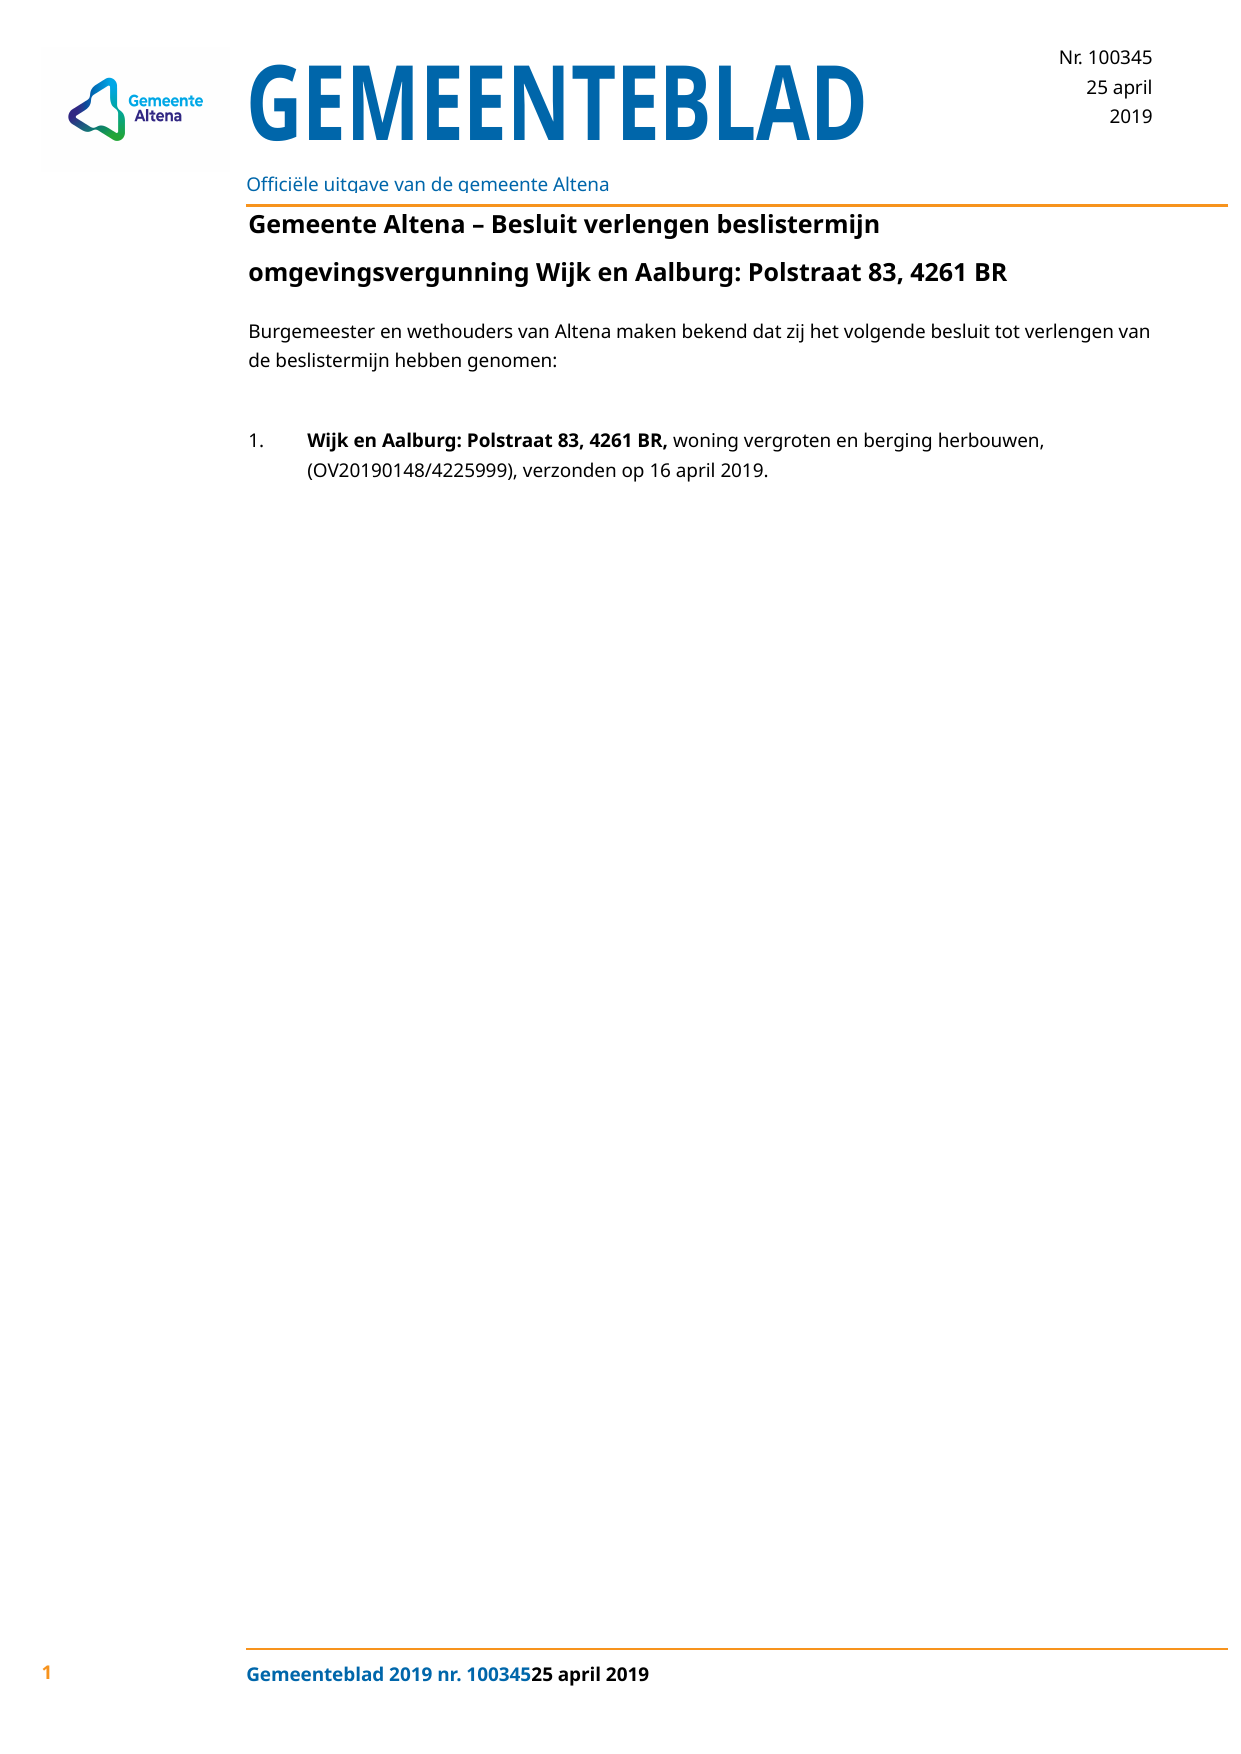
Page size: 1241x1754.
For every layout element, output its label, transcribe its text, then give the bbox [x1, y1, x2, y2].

list Wijk en Aalburg: Polstraat 83, 4261 BR, woning vergroten en berging herbouwen, (OV20190148/4225999), verzonden op 16 april 2019. [248, 427, 1152, 483]
text Burgemeester en wethouders van Altena maken bekend dat zij het volgende besluit tot verlengen van de beslistermijn hebben genomen: [248, 318, 1152, 373]
text Gemeente Altena – Besluit verlengen beslistermijn omgevingsvergunning Wijk en Aalburg: Polstraat 83, 4261 BR [248, 207, 1152, 288]
picture [41, 47, 231, 172]
